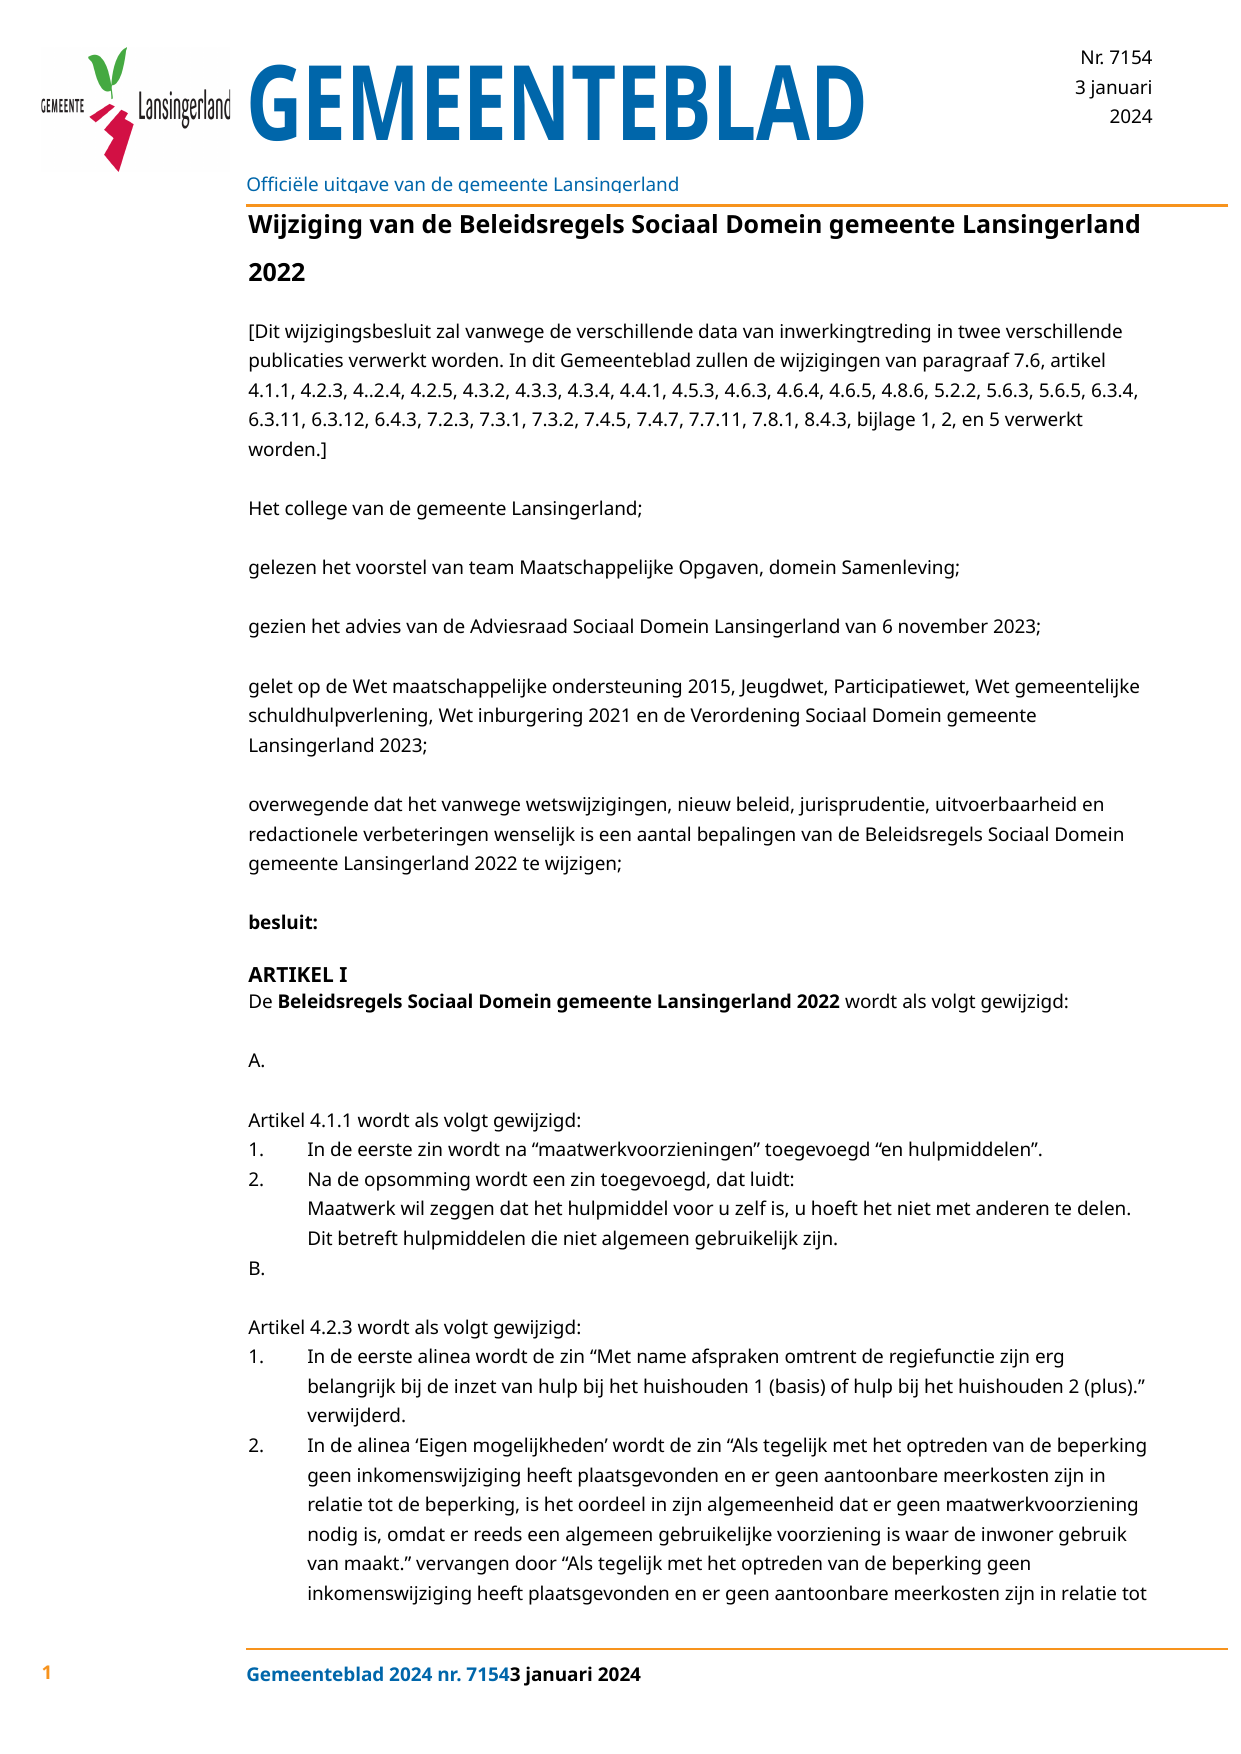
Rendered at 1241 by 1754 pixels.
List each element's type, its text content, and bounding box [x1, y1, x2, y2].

text besluit: [248, 909, 1152, 935]
list In de alinea ‘Eigen mogelijkheden’ wordt de zin “Als tegelijk met het optreden van de beperking geen inkomenswijziging heeft plaatsgevonden en er geen aantoonbare meerkosten zijn in relatie tot de beperking, is het oordeel in zijn algemeenheid dat er geen maatwerkvoorziening nodig is, omdat er reeds een algemeen gebruikelijke voorziening is waar de inwoner gebruik van maakt.” vervangen door “Als tegelijk met het optreden van de beperking geen inkomenswijziging heeft plaatsgevonden en er geen aantoonbare meerkosten zijn in relatie tot [248, 1432, 1152, 1606]
list In de eerste alinea wordt de zin “Met name afspraken omtrent de regiefunctie zijn erg belangrijk bij de inzet van hulp bij het huishouden 1 (basis) of hulp bij het huishouden 2 (plus).” verwijderd. [248, 1343, 1152, 1428]
list Maatwerk wil zeggen dat het hulpmiddel voor u zelf is, u hoeft het niet met anderen te delen. Dit betreft hulpmiddelen die niet algemeen gebruikelijk zijn. [248, 1196, 1152, 1251]
text B. [248, 1255, 1152, 1280]
text gelet op de Wet maatschappelijke ondersteuning 2015, Jeugdwet, Participatiewet, Wet gemeentelijke schuldhulpverlening, Wet inburgering 2021 en de Verordening Sociaal Domein gemeente Lansingerland 2023; [248, 673, 1152, 758]
text ARTIKEL I [248, 960, 1152, 988]
text gelezen het voorstel van team Maatschappelijke Opgaven, domein Samenleving; [248, 554, 1152, 580]
picture [41, 47, 231, 172]
text gezien het advies van de Adviesraad Sociaal Domein Lansingerland van 6 november 2023; [248, 614, 1152, 639]
text Artikel 4.2.3 wordt als volgt gewijzigd: [248, 1314, 1152, 1339]
text overwegende dat het vanwege wetswijzigingen, nieuw beleid, jurisprudentie, uitvoerbaarheid en redactionele verbeteringen wenselijk is een aantal bepalingen van de Beleidsregels Sociaal Domein gemeente Lansingerland 2022 te wijzigen; [248, 791, 1152, 876]
text A. [248, 1048, 1152, 1073]
text [Dit wijzigingsbesluit zal vanwege de verschillende data van inwerkingtreding in twee verschillende publicaties verwerkt worden. In dit Gemeenteblad zullen de wijzigingen van paragraaf 7.6, artikel 4.1.1, 4.2.3, 4..2.4, 4.2.5, 4.3.2, 4.3.3, 4.3.4, 4.4.1, 4.5.3, 4.6.3, 4.6.4, 4.6.5, 4.8.6, 5.2.2, 5.6.3, 5.6.5, 6.3.4, 6.3.11, 6.3.12, 6.4.3, 7.2.3, 7.3.1, 7.3.2, 7.4.5, 7.4.7, 7.7.11, 7.8.1, 8.4.3, bijlage 1, 2, en 5 verwerkt worden.] [248, 318, 1152, 462]
text Het college van de gemeente Lansingerland; [248, 495, 1152, 521]
text Wijziging van de Beleidsregels Sociaal Domein gemeente Lansingerland 2022 [248, 207, 1152, 288]
text Artikel 4.1.1 wordt als volgt gewijzigd: [248, 1107, 1152, 1132]
text De Beleidsregels Sociaal Domein gemeente Lansingerland 2022 wordt als volgt gewijzigd: [248, 988, 1152, 1014]
list Na de opsomming wordt een zin toegevoegd, dat luidt: [248, 1166, 1152, 1192]
list In de eerste zin wordt na “maatwerkvoorzieningen” toegevoegd “en hulpmiddelen”. [248, 1136, 1152, 1162]
